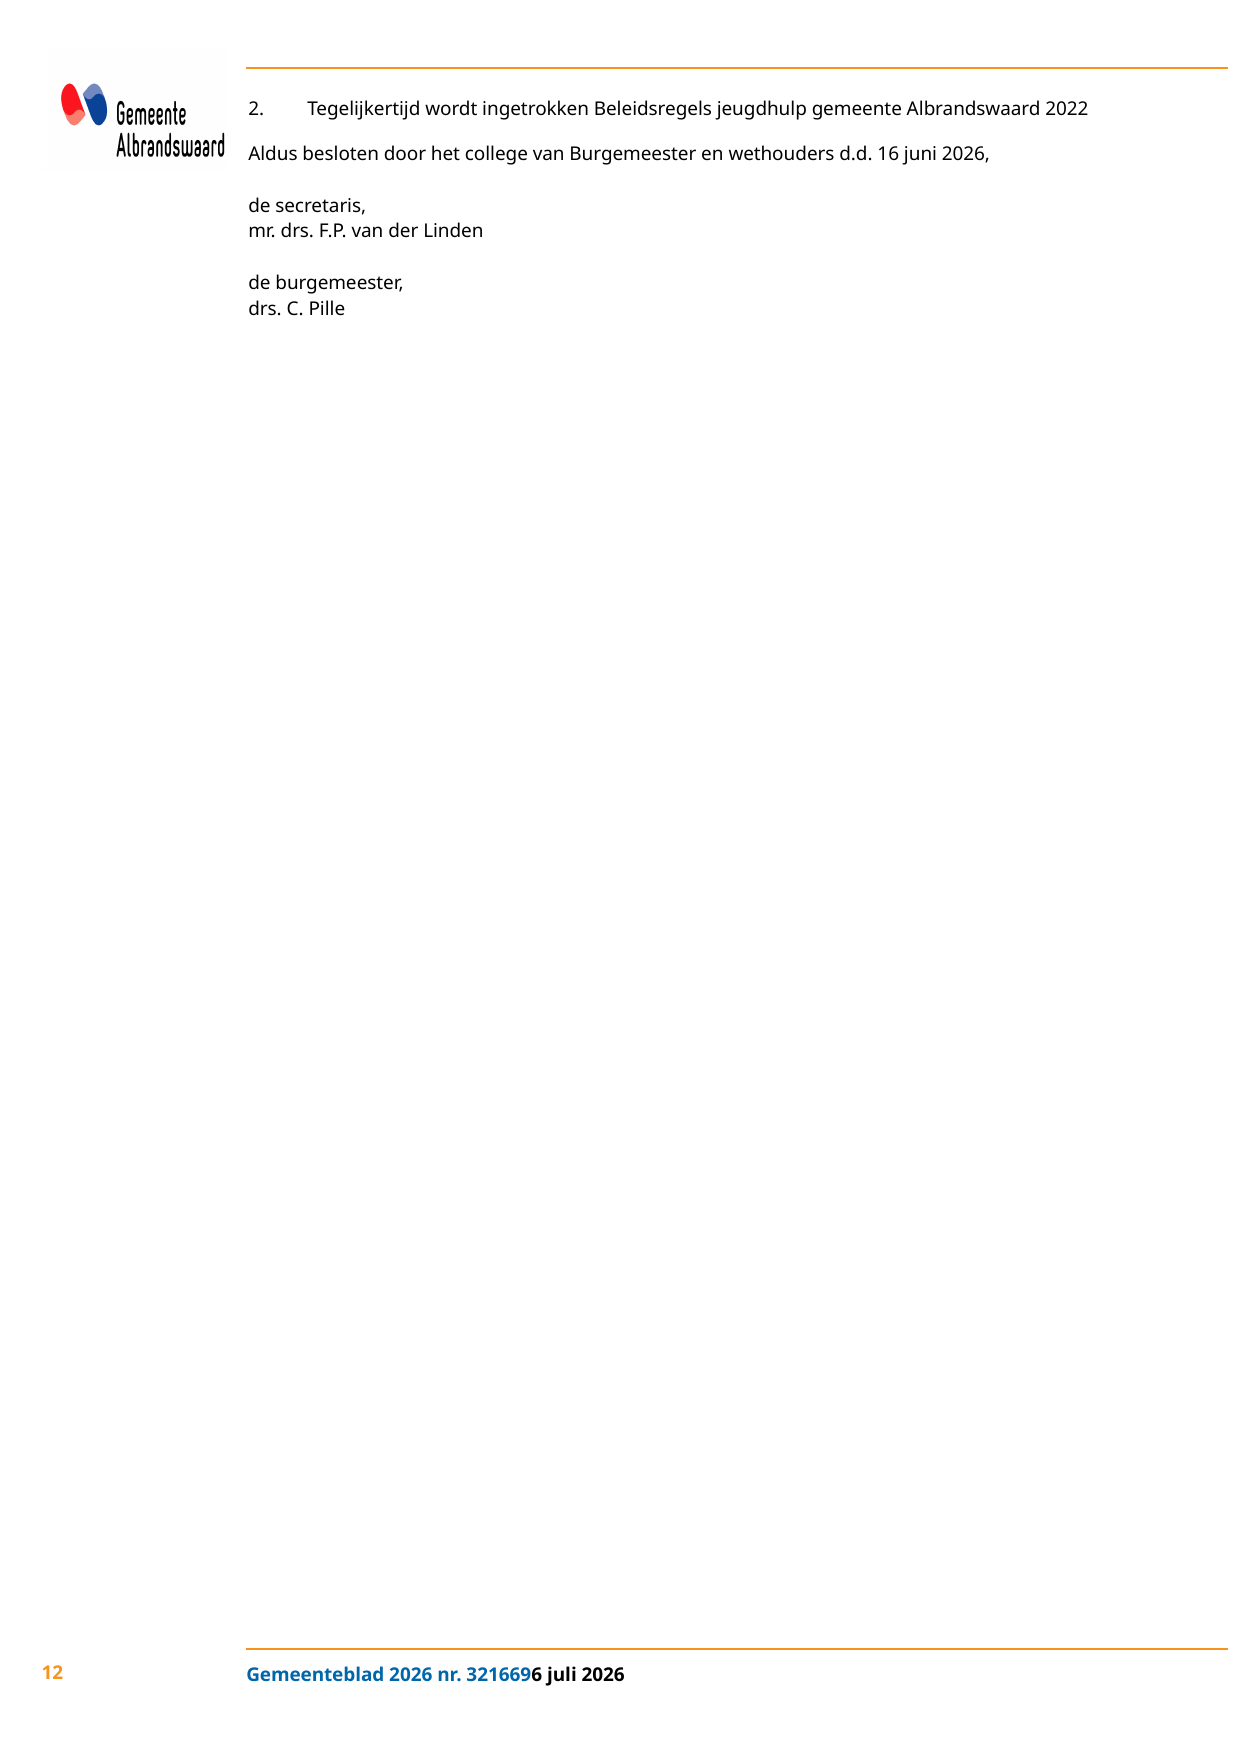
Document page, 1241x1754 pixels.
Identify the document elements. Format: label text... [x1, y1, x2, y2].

picture [41, 47, 231, 172]
text mr. drs. F.P. van der Linden [248, 218, 1152, 243]
text de secretaris, [248, 192, 1152, 218]
text de burgemeester, [248, 269, 1152, 295]
text Aldus besloten door het college van Burgemeester en wethouders d.d. 16 juni 2026, [248, 140, 1152, 166]
list Tegelijkertijd wordt ingetrokken Beleidsregels jeugdhulp gemeente Albrandswaard 2022 [248, 95, 1152, 121]
text drs. C. Pille [248, 295, 1152, 321]
